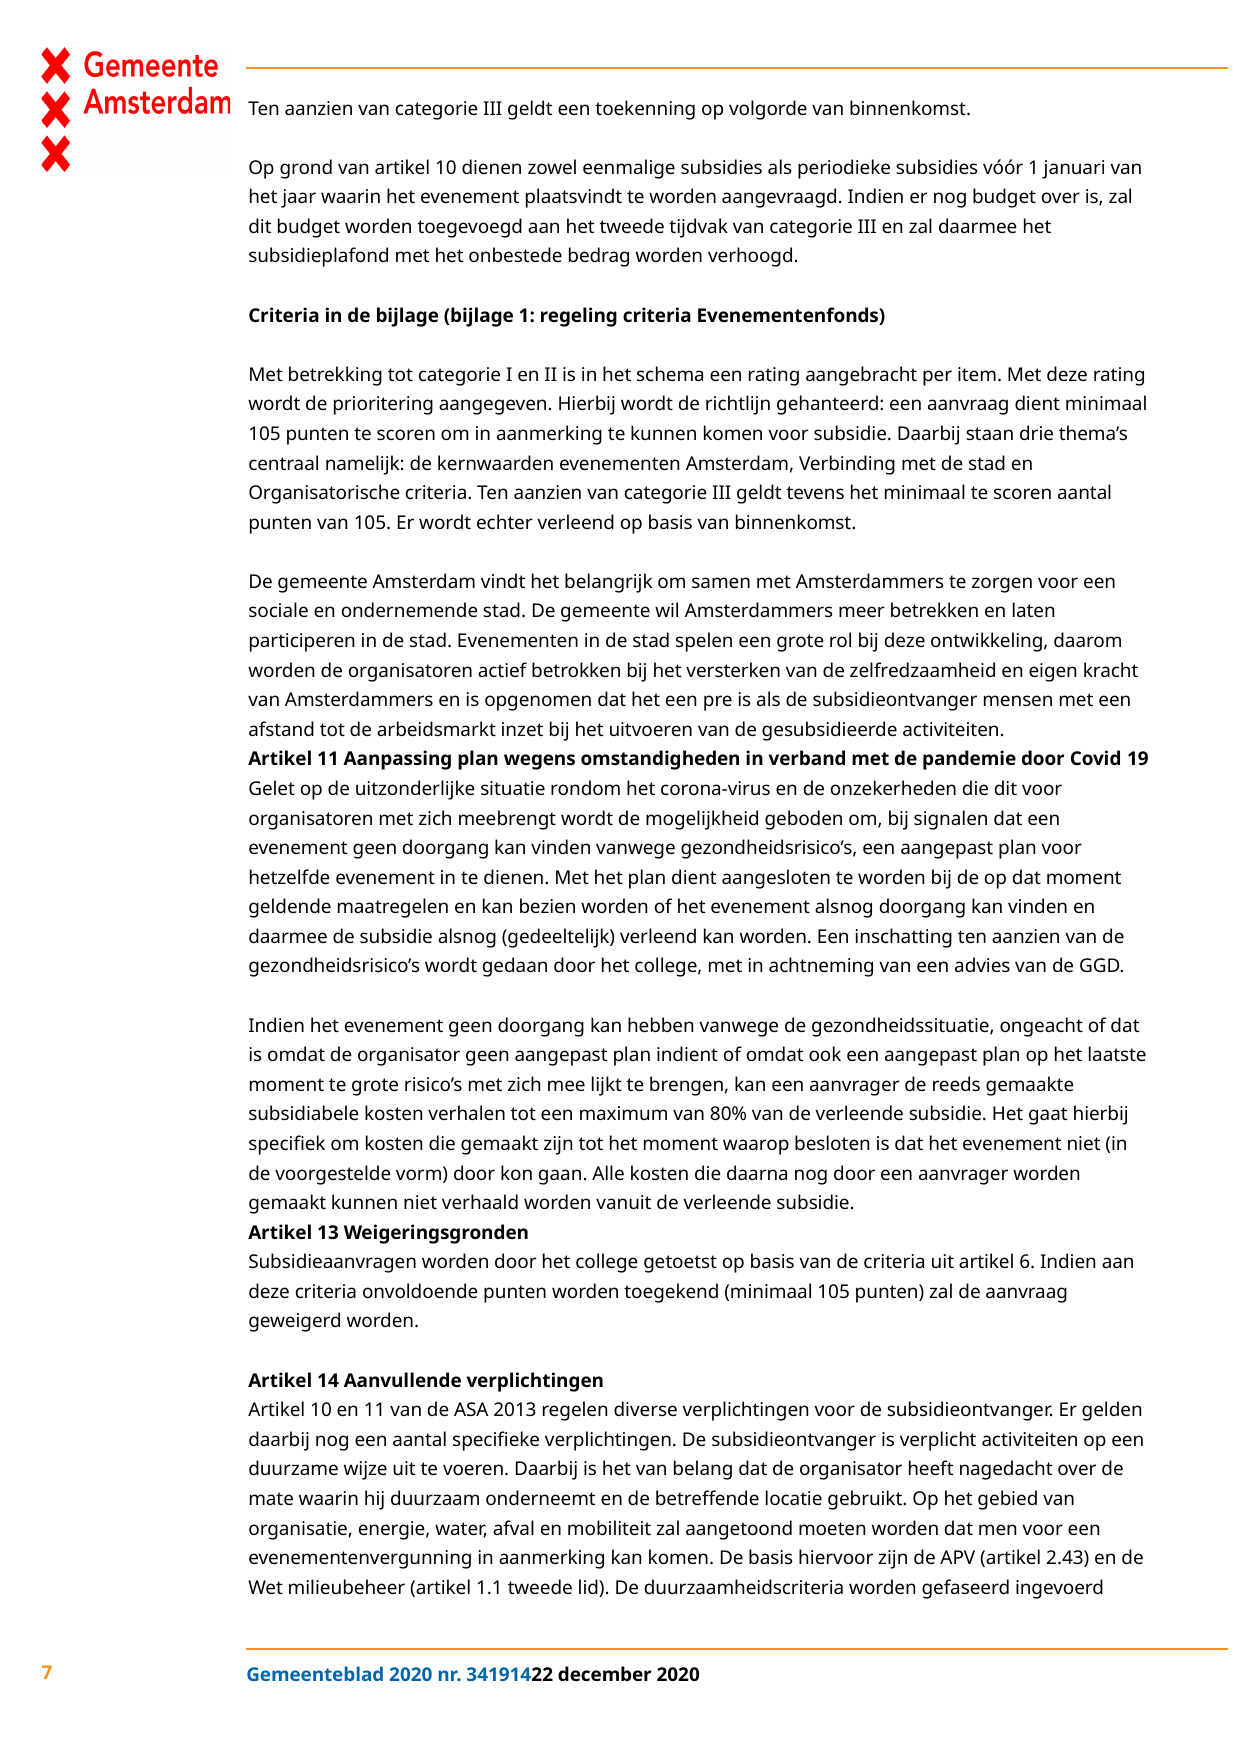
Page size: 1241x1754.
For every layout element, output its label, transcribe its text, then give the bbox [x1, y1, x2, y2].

text Artikel 11 Aanpassing plan wegens omstandigheden in verband met de pandemie door Covid 19 [248, 746, 1152, 771]
text Met betrekking tot categorie I en II is in het schema een rating aangebracht per item. Met deze rating wordt de prioritering aangegeven. Hierbij wordt de richtlijn gehanteerd: een aanvraag dient minimaal 105 punten te scoren om in aanmerking te kunnen komen voor subsidie. Daarbij staan drie thema’s centraal namelijk: de kernwaarden evenementen Amsterdam, Verbinding met de stad en Organisatorische criteria. Ten aanzien van categorie III geldt tevens het minimaal te scoren aantal punten van 105. Er wordt echter verleend op basis van binnenkomst. [248, 361, 1152, 535]
text Op grond van artikel 10 dienen zowel eenmalige subsidies als periodieke subsidies vóór 1 januari van het jaar waarin het evenement plaatsvindt te worden aangevraagd. Indien er nog budget over is, zal dit budget worden toegevoegd aan het tweede tijdvak van categorie III en zal daarmee het subsidieplafond met het onbestede bedrag worden verhoogd. [248, 154, 1152, 268]
text Ten aanzien van categorie III geldt een toekenning op volgorde van binnenkomst. [248, 95, 1152, 121]
text Artikel 13 Weigeringsgronden [248, 1219, 1152, 1245]
text Artikel 10 en 11 van de ASA 2013 regelen diverse verplichtingen voor de subsidieontvanger. Er gelden daarbij nog een aantal specifieke verplichtingen. De subsidieontvanger is verplicht activiteiten op een duurzame wijze uit te voeren. Daarbij is het van belang dat de organisator heeft nagedacht over de mate waarin hij duurzaam onderneemt en de betreffende locatie gebruikt. Op het gebied van organisatie, energie, water, afval en mobiliteit zal aangetoond moeten worden dat men voor een evenementenvergunning in aanmerking kan komen. De basis hiervoor zijn de APV (artikel 2.43) en de Wet milieubeheer (artikel 1.1 tweede lid). De duurzaamheidscriteria worden gefaseerd ingevoerd [248, 1396, 1152, 1600]
text Indien het evenement geen doorgang kan hebben vanwege de gezondheidssituatie, ongeacht of dat is omdat de organisator geen aangepast plan indient of omdat ook een aangepast plan op het laatste moment te grote risico’s met zich mee lijkt te brengen, kan een aanvrager de reeds gemaakte subsidiabele kosten verhalen tot een maximum van 80% van de verleende subsidie. Het gaat hierbij specifiek om kosten die gemaakt zijn tot het moment waarop besloten is dat het evenement niet (in de voorgestelde vorm) door kon gaan. Alle kosten die daarna nog door een aanvrager worden gemaakt kunnen niet verhaald worden vanuit de verleende subsidie. [248, 1012, 1152, 1215]
picture [41, 47, 231, 172]
text Subsidieaanvragen worden door het college getoetst op basis van de criteria uit artikel 6. Indien aan deze criteria onvoldoende punten worden toegekend (minimaal 105 punten) zal de aanvraag geweigerd worden. [248, 1248, 1152, 1333]
text Artikel 14 Aanvullende verplichtingen [248, 1367, 1152, 1393]
text Criteria in de bijlage (bijlage 1: regeling criteria Evenementenfonds) [248, 302, 1152, 328]
text Gelet op de uitzonderlijke situatie rondom het corona-virus en de onzekerheden die dit voor organisatoren met zich meebrengt wordt de mogelijkheid geboden om, bij signalen dat een evenement geen doorgang kan vinden vanwege gezondheidsrisico’s, een aangepast plan voor hetzelfde evenement in te dienen. Met het plan dient aangesloten te worden bij de op dat moment geldende maatregelen en kan bezien worden of het evenement alsnog doorgang kan vinden en daarmee de subsidie alsnog (gedeeltelijk) verleend kan worden. Een inschatting ten aanzien van de gezondheidsrisico’s wordt gedaan door het college, met in achtneming van een advies van de GGD. [248, 775, 1152, 978]
text De gemeente Amsterdam vindt het belangrijk om samen met Amsterdammers te zorgen voor een sociale en ondernemende stad. De gemeente wil Amsterdammers meer betrekken en laten participeren in de stad. Evenementen in de stad spelen een grote rol bij deze ontwikkeling, daarom worden de organisatoren actief betrokken bij het versterken van de zelfredzaamheid en eigen kracht van Amsterdammers en is opgenomen dat het een pre is als de subsidieontvanger mensen met een afstand tot de arbeidsmarkt inzet bij het uitvoeren van de gesubsidieerde activiteiten. [248, 568, 1152, 742]
